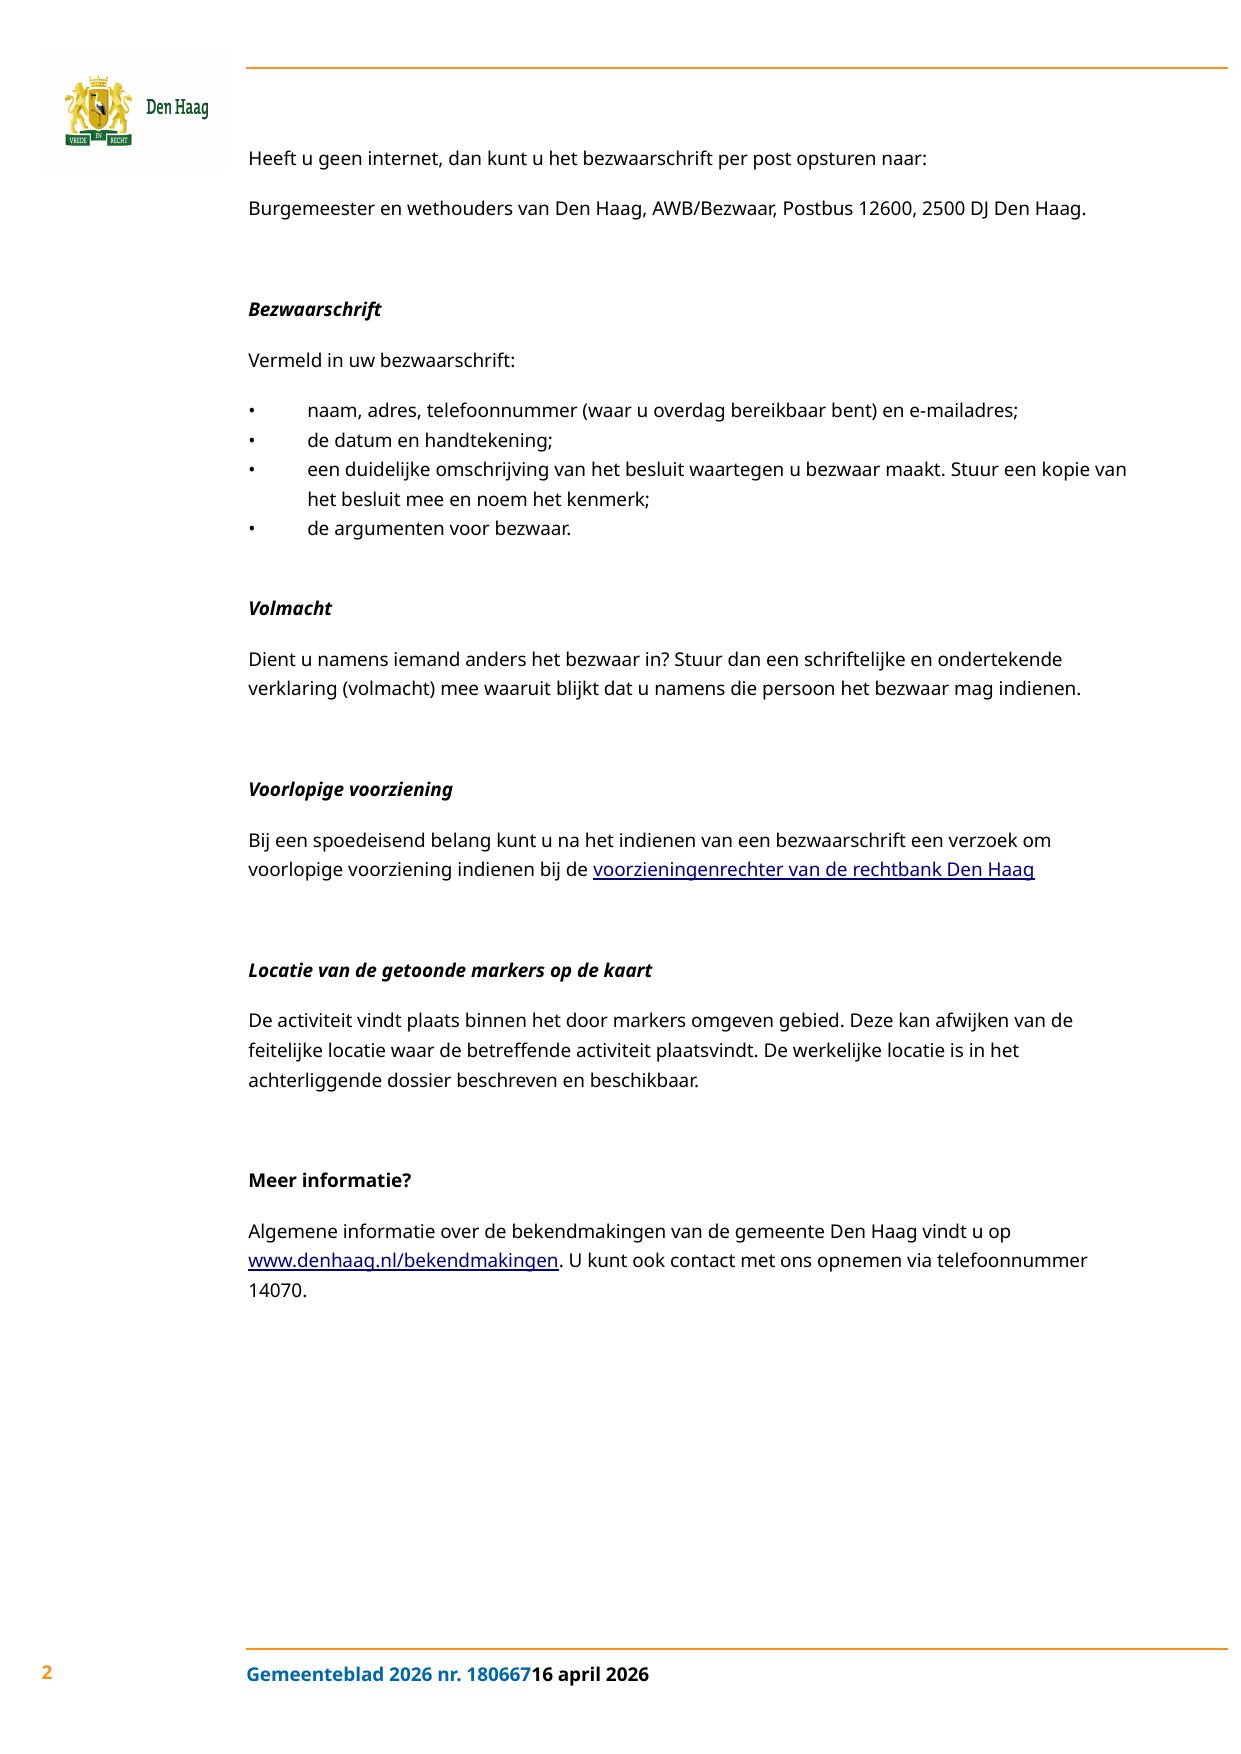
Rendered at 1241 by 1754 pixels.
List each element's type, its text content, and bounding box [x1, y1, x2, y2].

text Voorlopige voorziening [248, 776, 1152, 802]
text Algemene informatie over de bekendmakingen van de gemeente Den Haag vindt u op www.denhaag.nl/bekendmakingen. U kunt ook contact met ons opnemen via telefoonnummer 14070. [248, 1218, 1152, 1303]
text De activiteit vindt plaats binnen het door markers omgeven gebied. Deze kan afwijken van de feitelijke locatie waar de betreffende activiteit plaatsvindt. De werkelijke locatie is in het achterliggende dossier beschreven en beschikbaar. [248, 1008, 1152, 1093]
list naam, adres, telefoonnummer (waar u overdag bereikbaar bent) en e-mailadres; [248, 397, 1152, 423]
text Bij een spoedeisend belang kunt u na het indienen van een bezwaarschrift een verzoek om voorlopige voorziening indienen bij de voorzieningenrechter van de rechtbank Den Haag [248, 827, 1152, 882]
text Bezwaarschrift [248, 296, 1152, 322]
picture [41, 47, 231, 172]
list een duidelijke omschrijving van het besluit waartegen u bezwaar maakt. Stuur een kopie van het besluit mee en noem het kenmerk; [248, 456, 1152, 512]
text Burgemeester en wethouders van Den Haag, AWB/Bezwaar, Postbus 12600, 2500 DJ Den Haag. [248, 196, 1152, 221]
list de datum en handtekening; [248, 427, 1152, 453]
text Vermeld in uw bezwaarschrift: [248, 347, 1152, 373]
text Volmacht [248, 596, 1152, 621]
text Locatie van de getoonde markers op de kaart [248, 957, 1152, 983]
text Dient u namens iemand anders het bezwaar in? Stuur dan een schriftelijke en ondertekende verklaring (volmacht) mee waaruit blijkt dat u namens die persoon het bezwaar mag indienen. [248, 646, 1152, 701]
list de argumenten voor bezwaar. [248, 516, 1152, 541]
text Heeft u geen internet, dan kunt u het bezwaarschrift per post opsturen naar: [248, 145, 1152, 171]
text Meer informatie? [248, 1168, 1152, 1193]
